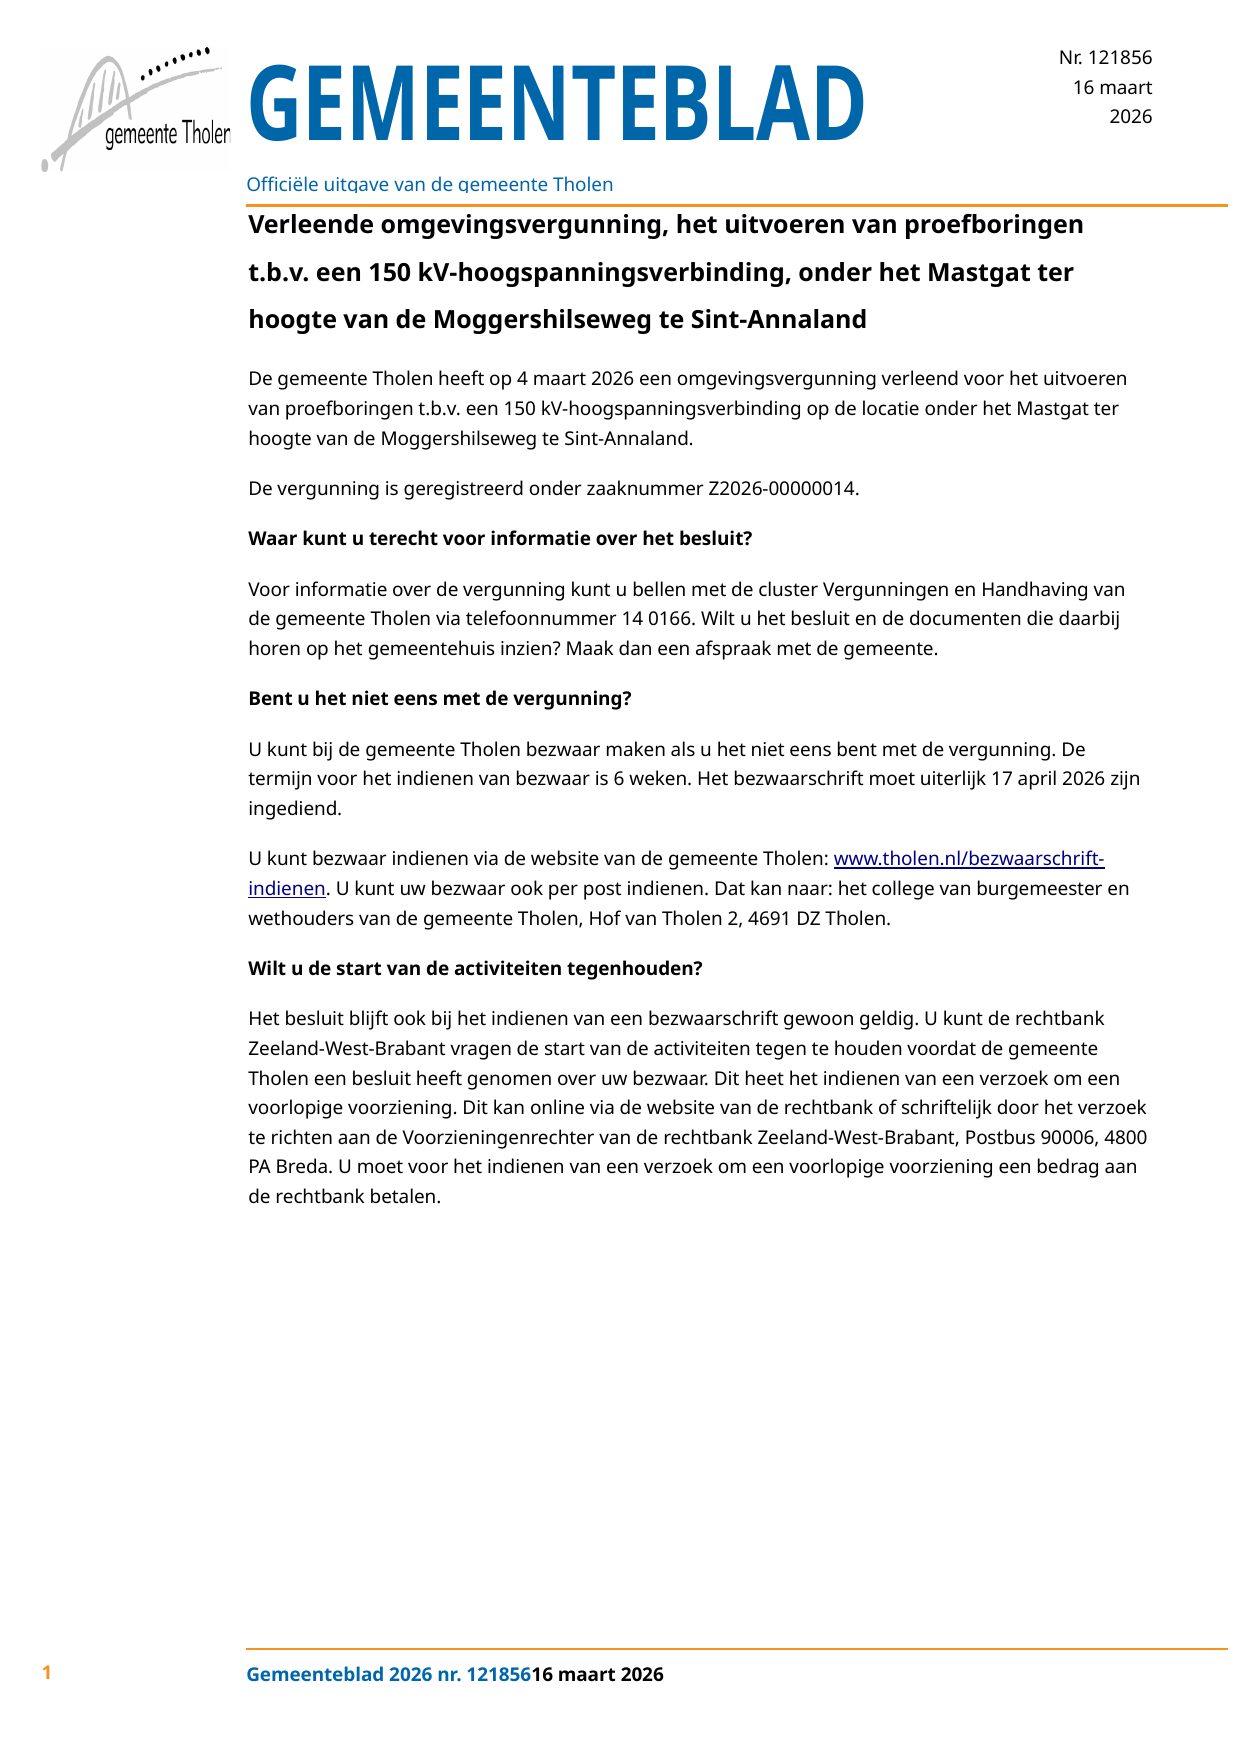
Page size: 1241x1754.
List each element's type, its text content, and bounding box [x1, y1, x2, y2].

text Het besluit blijft ook bij het indienen van een bezwaarschrift gewoon geldig. U kunt de rechtbank Zeeland-West-Brabant vragen de start van de activiteiten tegen te houden voordat de gemeente Tholen een besluit heeft genomen over uw bezwaar. Dit heet het indienen van een verzoek om een voorlopige voorziening. Dit kan online via de website van de rechtbank of schriftelijk door het verzoek te richten aan de Voorzieningenrechter van de rechtbank Zeeland-West-Brabant, Postbus 90006, 4800 PA Breda. U moet voor het indienen van een verzoek om een voorlopige voorziening een bedrag aan de rechtbank betalen. [248, 1006, 1152, 1209]
text De vergunning is geregistreerd onder zaaknummer Z2026-00000014. [248, 475, 1152, 501]
text Verleende omgevingsvergunning, het uitvoeren van proefboringen t.b.v. een 150 kV-hoogspanningsverbinding, onder het Mastgat ter hoogte van de Moggershilseweg te Sint-Annaland [248, 207, 1152, 336]
text De gemeente Tholen heeft op 4 maart 2026 een omgevingsvergunning verleend voor het uitvoeren van proefboringen t.b.v. een 150 kV-hoogspanningsverbinding op de locatie onder het Mastgat ter hoogte van de Moggershilseweg te Sint-Annaland. [248, 366, 1152, 450]
text Wilt u de start van de activiteiten tegenhouden? [248, 955, 1152, 981]
picture [41, 47, 231, 172]
text U kunt bij de gemeente Tholen bezwaar maken als u het niet eens bent met de vergunning. De termijn voor het indienen van bezwaar is 6 weken. Het bezwaarschrift moet uiterlijk 17 april 2026 zijn ingediend. [248, 736, 1152, 821]
text Voor informatie over de vergunning kunt u bellen met de cluster Vergunningen en Handhaving van de gemeente Tholen via telefoonnummer 14 0166. Wilt u het besluit en de documenten die daarbij horen op het gemeentehuis inzien? Maak dan een afspraak met de gemeente. [248, 576, 1152, 661]
text U kunt bezwaar indienen via de website van de gemeente Tholen: www.tholen.nl/bezwaarschrift-indienen. U kunt uw bezwaar ook per post indienen. Dat kan naar: het college van burgemeester en wethouders van de gemeente Tholen, Hof van Tholen 2, 4691 DZ Tholen. [248, 846, 1152, 930]
text Waar kunt u terecht voor informatie over het besluit? [248, 526, 1152, 551]
text Bent u het niet eens met de vergunning? [248, 686, 1152, 711]
